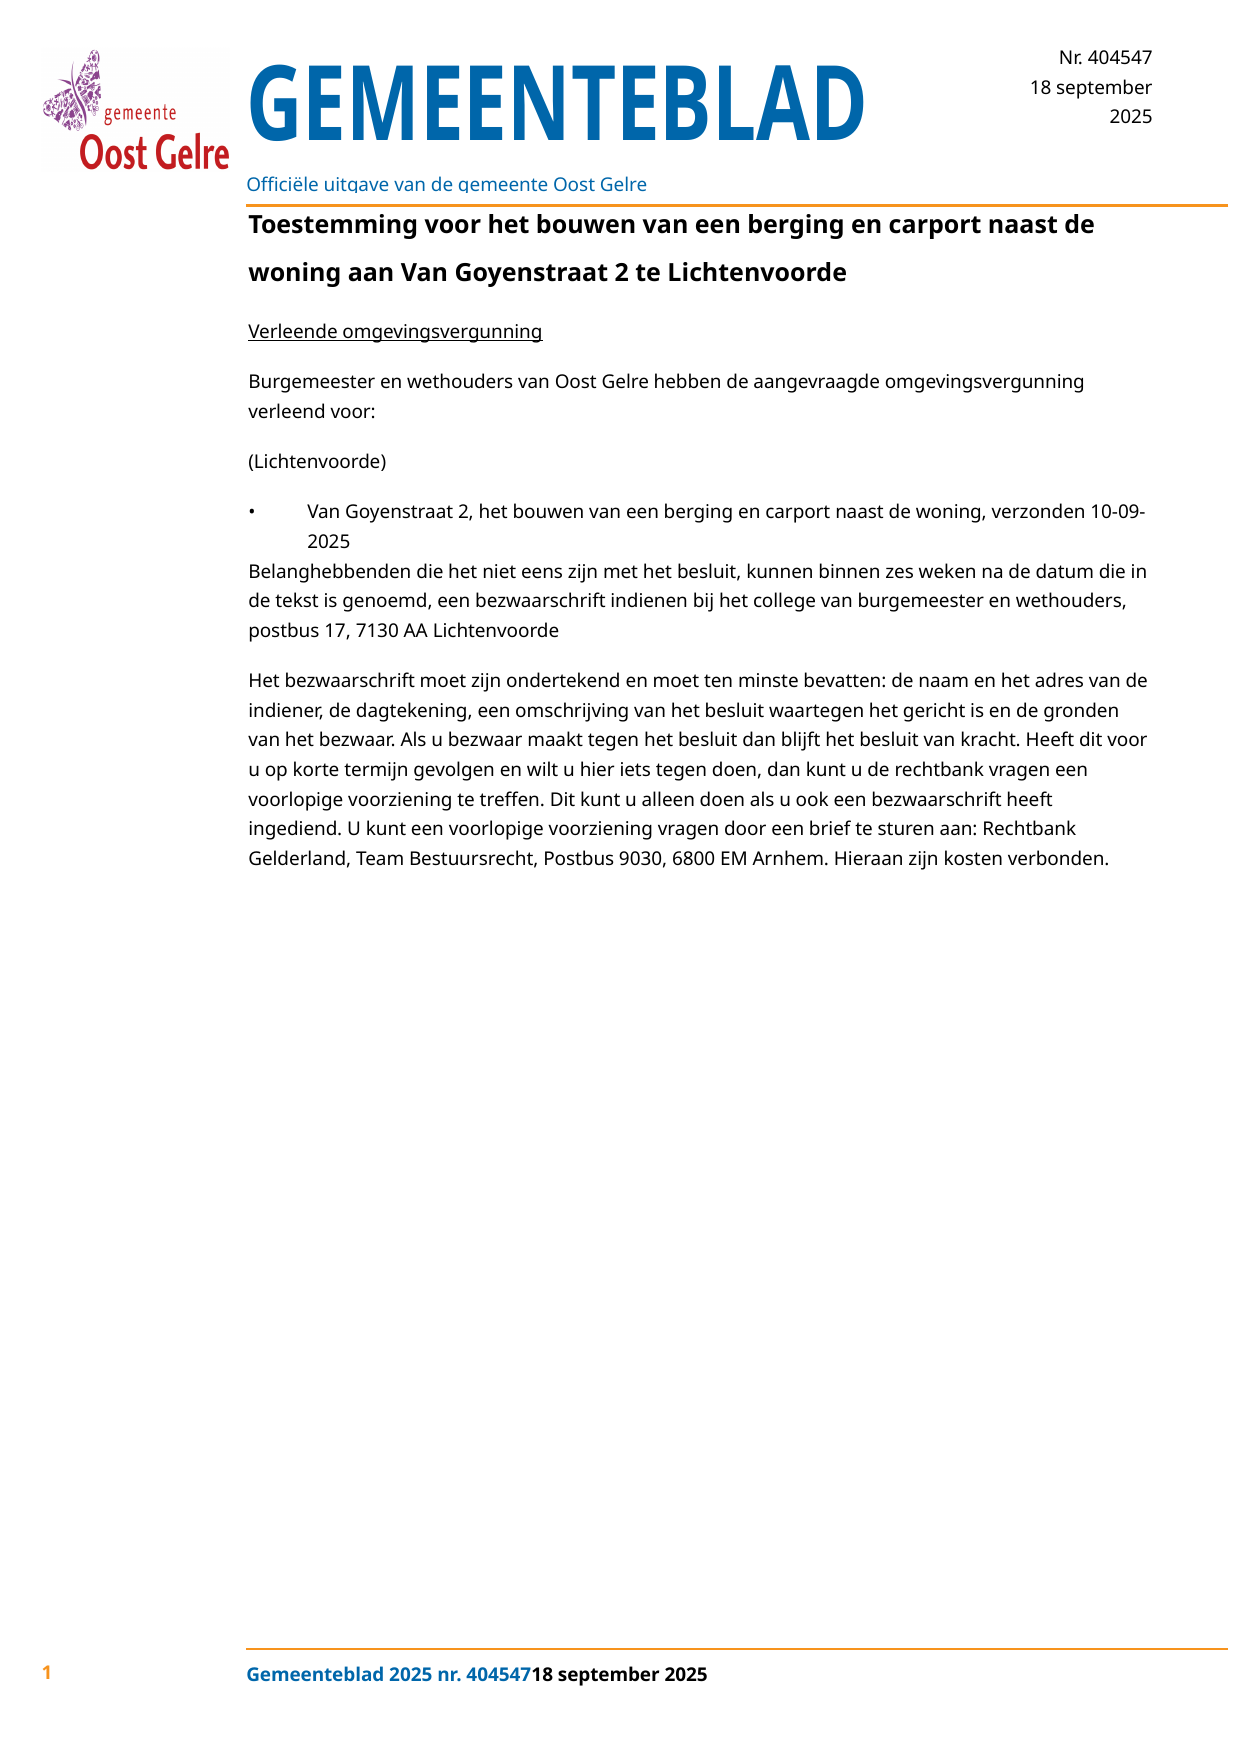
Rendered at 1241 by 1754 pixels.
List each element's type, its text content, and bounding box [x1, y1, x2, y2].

text Verleende omgevingsvergunning [248, 318, 1152, 344]
text Toestemming voor het bouwen van een berging en carport naast de woning aan Van Goyenstraat 2 te Lichtenvoorde [248, 207, 1152, 288]
picture [41, 47, 231, 172]
text (Lichtenvoorde) [248, 448, 1152, 474]
text Belanghebbenden die het niet eens zijn met het besluit, kunnen binnen zes weken na de datum die in de tekst is genoemd, een bezwaarschrift indienen bij het college van burgemeester en wethouders, postbus 17, 7130 AA Lichtenvoorde [248, 558, 1152, 643]
text Burgemeester en wethouders van Oost Gelre hebben de aangevraagde omgevingsvergunning verleend voor: [248, 368, 1152, 424]
list Van Goyenstraat 2, het bouwen van een berging en carport naast de woning, verzonden 10-09-2025 [248, 499, 1152, 554]
text Het bezwaarschrift moet zijn ondertekend en moet ten minste bevatten: de naam en het adres van de indiener, de dagtekening, een omschrijving van het besluit waartegen het gericht is en de gronden van het bezwaar. Als u bezwaar maakt tegen het besluit dan blijft het besluit van kracht. Heeft dit voor u op korte termijn gevolgen en wilt u hier iets tegen doen, dan kunt u de rechtbank vragen een voorlopige voorziening te treffen. Dit kunt u alleen doen als u ook een bezwaarschrift heeft ingediend. U kunt een voorlopige voorziening vragen door een brief te sturen aan: Rechtbank Gelderland, Team Bestuursrecht, Postbus 9030, 6800 EM Arnhem. Hieraan zijn kosten verbonden. [248, 667, 1152, 871]
